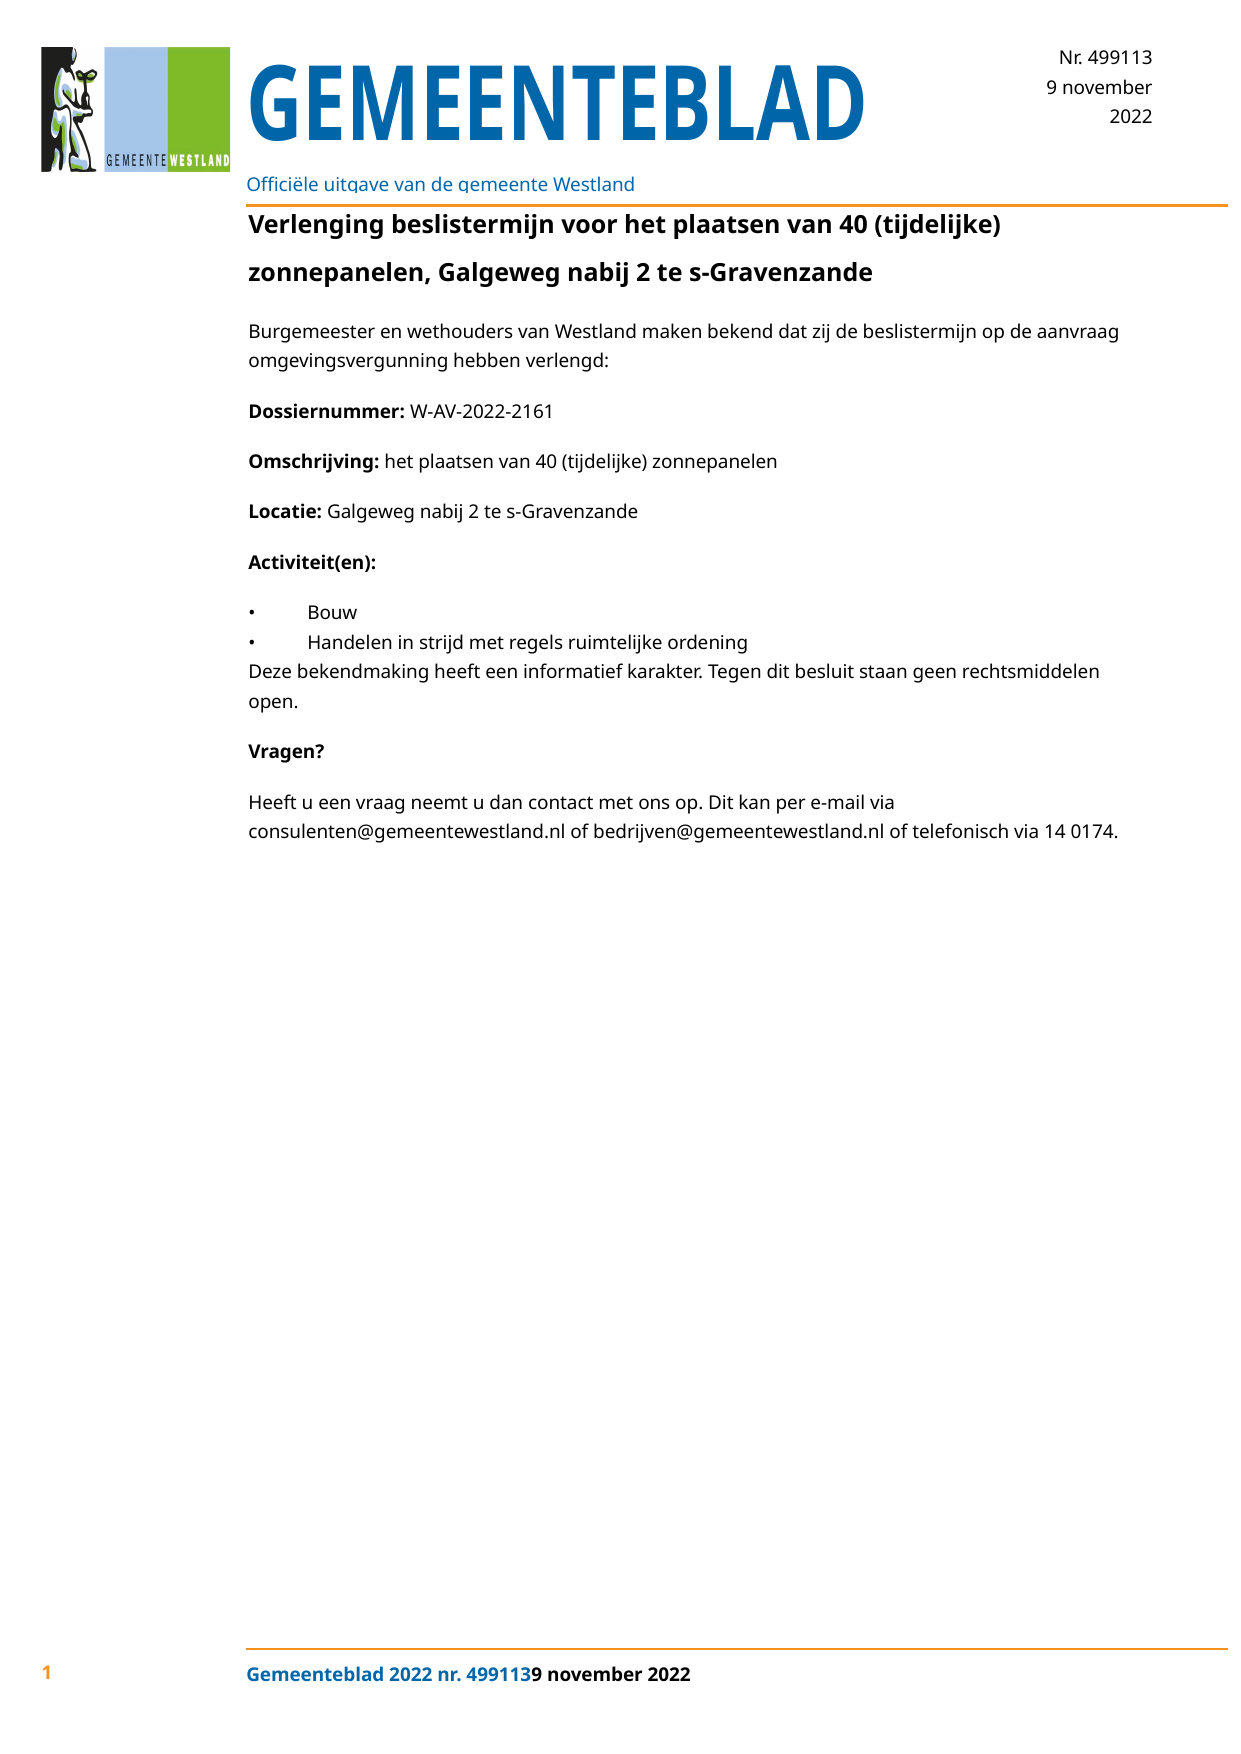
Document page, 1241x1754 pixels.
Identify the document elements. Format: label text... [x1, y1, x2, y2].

text Burgemeester en wethouders van Westland maken bekend dat zij de beslistermijn op de aanvraag omgevingsvergunning hebben verlengd: [248, 318, 1152, 373]
text Activiteit(en): [248, 549, 1152, 575]
list Handelen in strijd met regels ruimtelijke ordening [248, 629, 1152, 655]
text Vragen? [248, 739, 1152, 764]
text Dossiernummer: W-AV-2022-2161 [248, 398, 1152, 424]
text Locatie: Galgeweg nabij 2 te s-Gravenzande [248, 499, 1152, 524]
text Deze bekendmaking heeft een informatief karakter. Tegen dit besluit staan geen rechtsmiddelen open. [248, 659, 1152, 714]
text Omschrijving: het plaatsen van 40 (tijdelijke) zonnepanelen [248, 448, 1152, 474]
text Verlenging beslistermijn voor het plaatsen van 40 (tijdelijke) zonnepanelen, Galgeweg nabij 2 te s-Gravenzande [248, 207, 1152, 288]
list Bouw [248, 599, 1152, 625]
text Heeft u een vraag neemt u dan contact met ons op. Dit kan per e-mail via consulenten@gemeentewestland.nl of bedrijven@gemeentewestland.nl of telefonisch via 14 0174. [248, 789, 1152, 844]
picture [41, 47, 231, 172]
